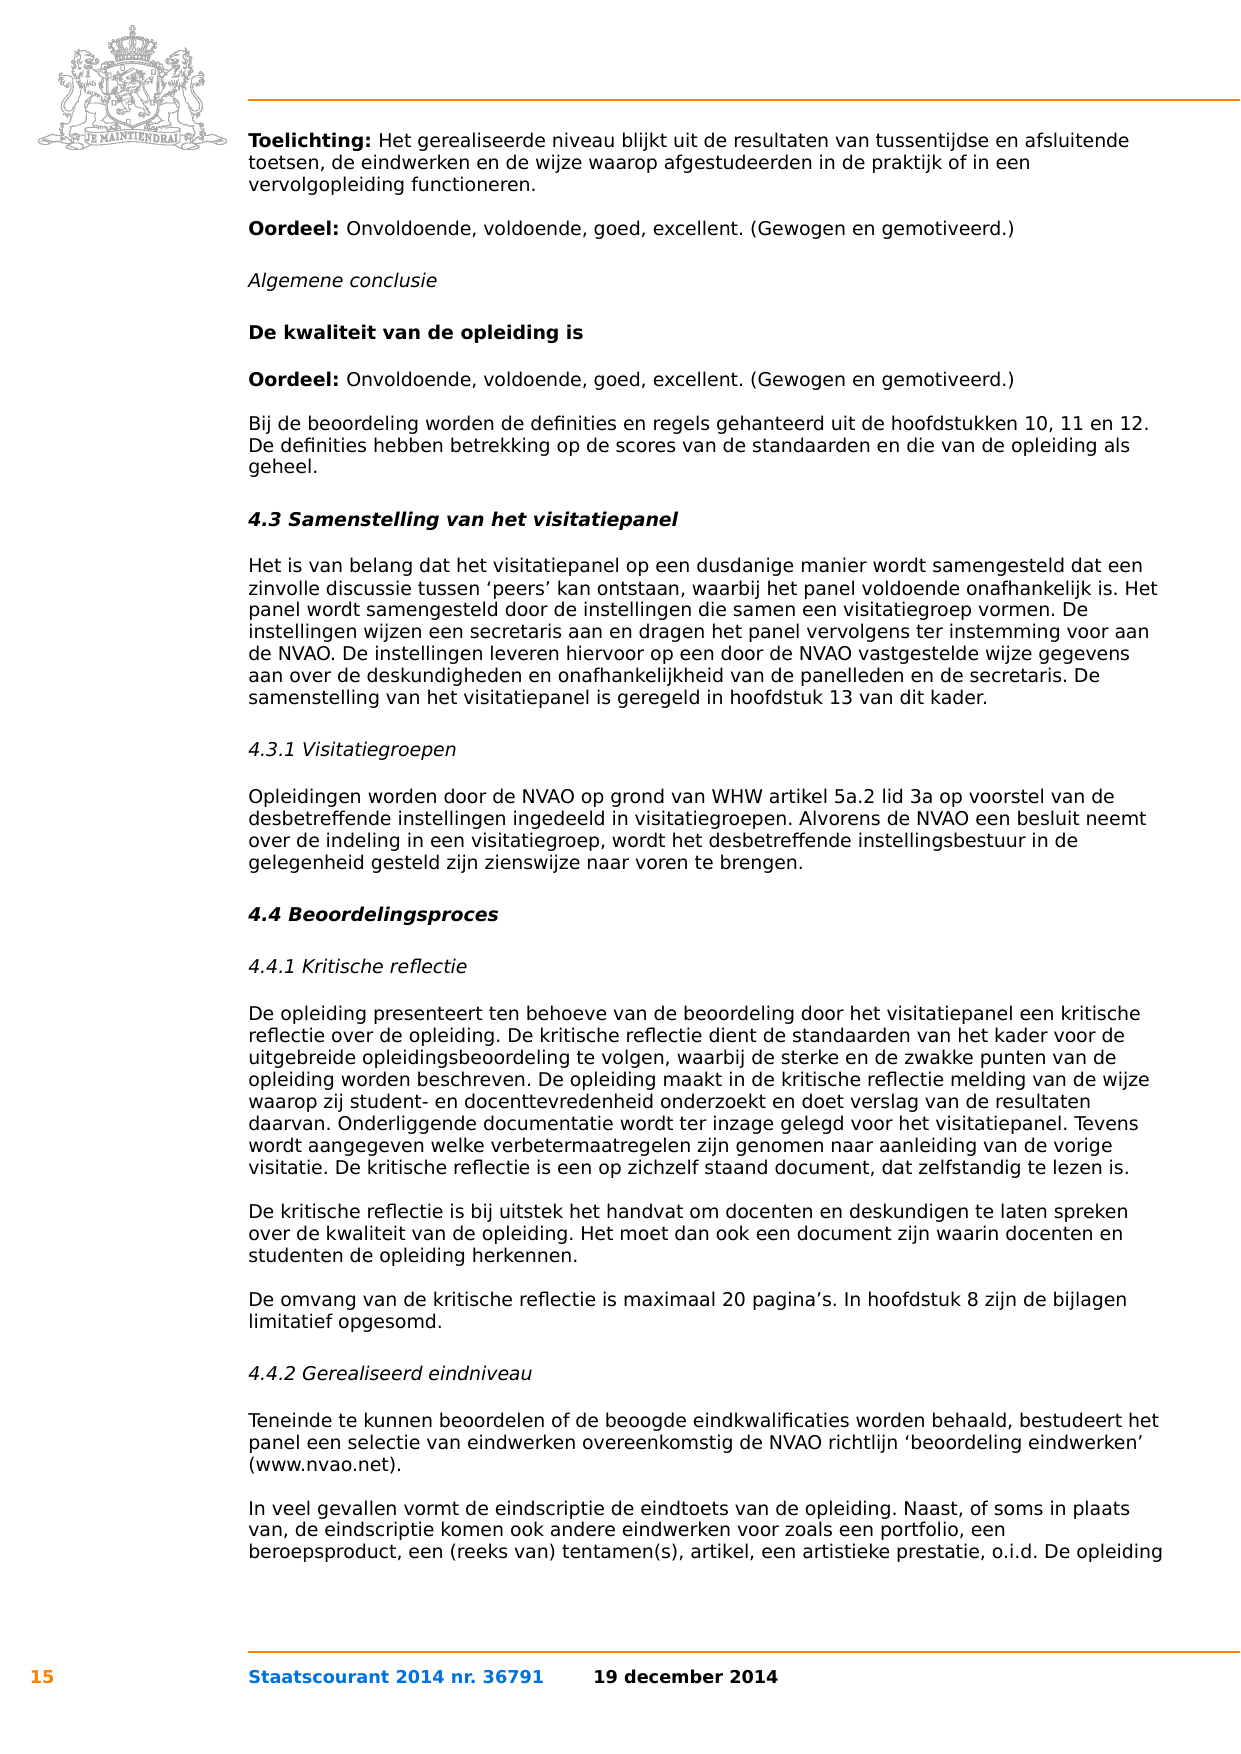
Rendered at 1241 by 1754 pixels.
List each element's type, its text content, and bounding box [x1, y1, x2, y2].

text Opleidingen worden door de NVAO op grond van WHW artikel 5a.2 lid 3a op voorstel van de desbetreffende instellingen ingedeeld in visitatiegroepen. Alvorens de NVAO een besluit neemt over de indeling in een visitatiegroep, wordt het desbetreffende instellingsbestuur in de gelegenheid gesteld zijn zienswijze naar voren te brengen. [248, 786, 1163, 874]
subtitle 4.4 Beoordelingsproces [248, 904, 1163, 926]
subtitle 4.3.1 Visitatiegroepen [248, 739, 1163, 761]
subtitle 4.4.1 Kritische reflectie [248, 956, 1163, 978]
text Bij de beoordeling worden de definities en regels gehanteerd uit de hoofdstukken 10, 11 en 12. De definities hebben betrekking op de scores van de standaarden en die van de opleiding als geheel. [248, 412, 1163, 478]
text De kritische reflectie is bij uitstek het handvat om docenten en deskundigen te laten spreken over de kwaliteit van de opleiding. Het moet dan ook een document zijn waarin docenten en studenten de opleiding herkennen. [248, 1201, 1163, 1267]
subtitle De kwaliteit van de opleiding is [248, 322, 1163, 344]
subtitle Algemene conclusie [248, 270, 1163, 292]
text Toelichting: Het gerealiseerde niveau blijkt uit de resultaten van tussentijdse en afsluitende toetsen, de eindwerken en de wijze waarop afgestudeerden in de praktijk of in een vervolgopleiding functioneren. [248, 130, 1163, 196]
text De opleiding presenteert ten behoeve van de beoordeling door het visitatiepanel een kritische reflectie over de opleiding. De kritische reflectie dient de standaarden van het kader voor de uitgebreide opleidingsbeoordeling te volgen, waarbij de sterke en de zwakke punten van de opleiding worden beschreven. De opleiding maakt in de kritische reflectie melding van de wijze waarop zij student- en docenttevredenheid onderzoekt en doet verslag van de resultaten daarvan. Onderliggende documentatie wordt ter inzage gelegd voor het visitatiepanel. Tevens wordt aangegeven welke verbetermaatregelen zijn genomen naar aanleiding van de vorige visitatie. De kritische reflectie is een op zichzelf staand document, dat zelfstandig te lezen is. [248, 1003, 1163, 1179]
text Het is van belang dat het visitatiepanel op een dusdanige manier wordt samengesteld dat een zinvolle discussie tussen ‘peers’ kan ontstaan, waarbij het panel voldoende onafhankelijk is. Het panel wordt samengesteld door de instellingen die samen een visitatiegroep vormen. De instellingen wijzen een secretaris aan en dragen het panel vervolgens ter instemming voor aan de NVAO. De instellingen leveren hiervoor op een door de NVAO vastgestelde wijze gegevens aan over de deskundigheden en onafhankelijkheid van de panelleden en de secretaris. De samenstelling van het visitatiepanel is geregeld in hoofdstuk 13 van dit kader. [248, 555, 1163, 709]
subtitle 4.4.2 Gerealiseerd eindniveau [248, 1363, 1163, 1384]
text Oordeel: Onvoldoende, voldoende, goed, excellent. (Gewogen en gemotiveerd.) [248, 369, 1163, 391]
text De omvang van de kritische reflectie is maximaal 20 pagina’s. In hoofdstuk 8 zijn de bijlagen limitatief opgesomd. [248, 1289, 1163, 1333]
text Oordeel: Onvoldoende, voldoende, goed, excellent. (Gewogen en gemotiveerd.) [248, 218, 1163, 240]
subtitle 4.3 Samenstelling van het visitatiepanel [248, 508, 1163, 530]
text Teneinde te kunnen beoordelen of de beoogde eindkwalificaties worden behaald, bestudeert het panel een selectie van eindwerken overeenkomstig de NVAO richtlijn ‘beoordeling eindwerken’ (www.nvao.net). [248, 1409, 1163, 1476]
text In veel gevallen vormt de eindscriptie de eindtoets van de opleiding. Naast, of soms in plaats van, de eindscriptie komen ook andere eindwerken voor zoals een portfolio, een beroepsproduct, een (reeks van) tentamen(s), artikel, een artistieke prestatie, o.i.d. De opleiding [248, 1497, 1163, 1563]
picture [38, 25, 227, 150]
